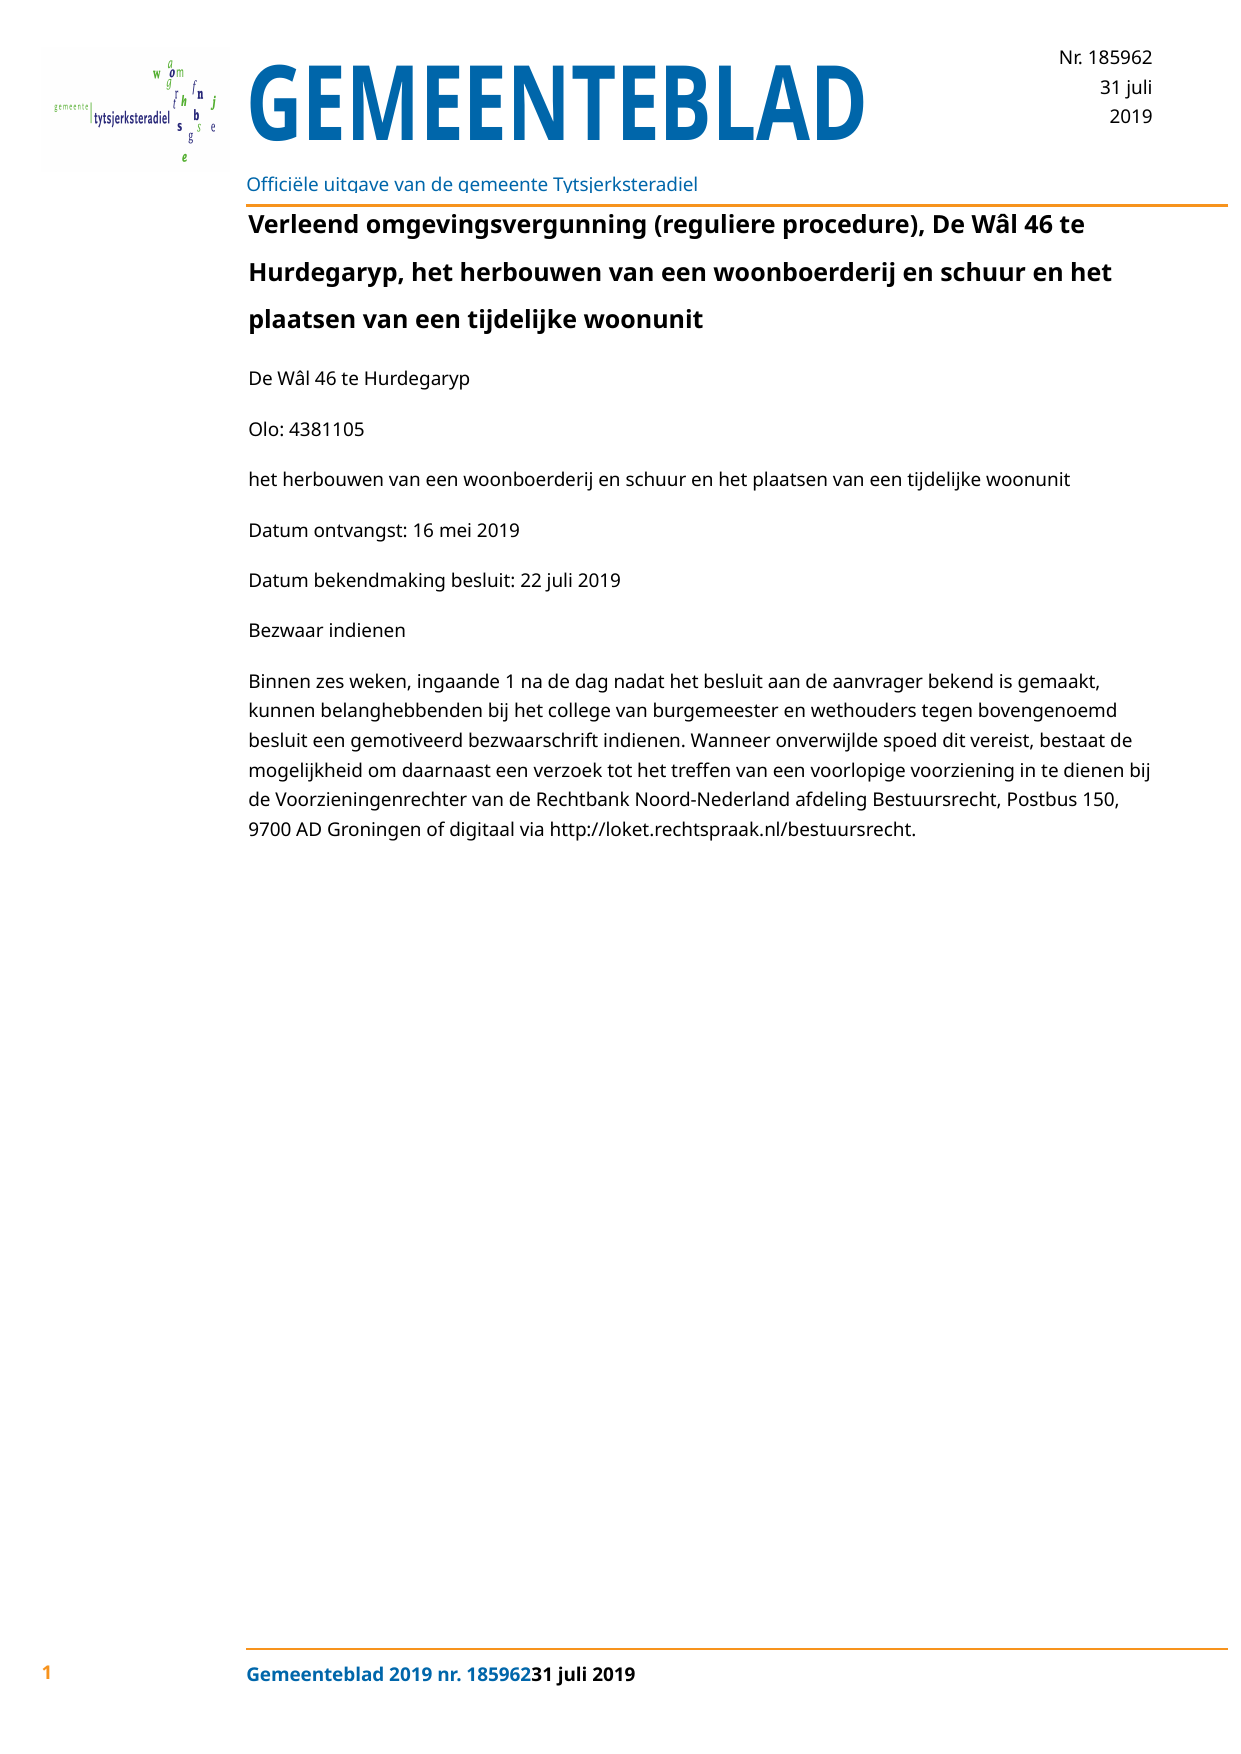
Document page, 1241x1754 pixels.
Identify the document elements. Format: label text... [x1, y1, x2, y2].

text Bezwaar indienen [248, 618, 1152, 643]
text De Wâl 46 te Hurdegaryp [248, 366, 1152, 391]
text Verleend omgevingsvergunning (reguliere procedure), De Wâl 46 te Hurdegaryp, het herbouwen van een woonboerderij en schuur en het plaatsen van een tijdelijke woonunit [248, 207, 1152, 336]
text Datum ontvangst: 16 mei 2019 [248, 517, 1152, 542]
text Olo: 4381105 [248, 416, 1152, 442]
text Datum bekendmaking besluit: 22 juli 2019 [248, 567, 1152, 593]
text het herbouwen van een woonboerderij en schuur en het plaatsen van een tijdelijke woonunit [248, 466, 1152, 492]
text Binnen zes weken, ingaande 1 na de dag nadat het besluit aan de aanvrager bekend is gemaakt, kunnen belanghebbenden bij het college van burgemeester en wethouders tegen bovengenoemd besluit een gemotiveerd bezwaarschrift indienen. Wanneer onverwijlde spoed dit vereist, bestaat de mogelijkheid om daarnaast een verzoek tot het treffen van een voorlopige voorziening in te dienen bij de Voorzieningenrechter van de Rechtbank Noord-Nederland afdeling Bestuursrecht, Postbus 150, 9700 AD Groningen of digitaal via http://loket.rechtspraak.nl/bestuursrecht. [248, 668, 1152, 842]
picture [41, 47, 231, 172]
